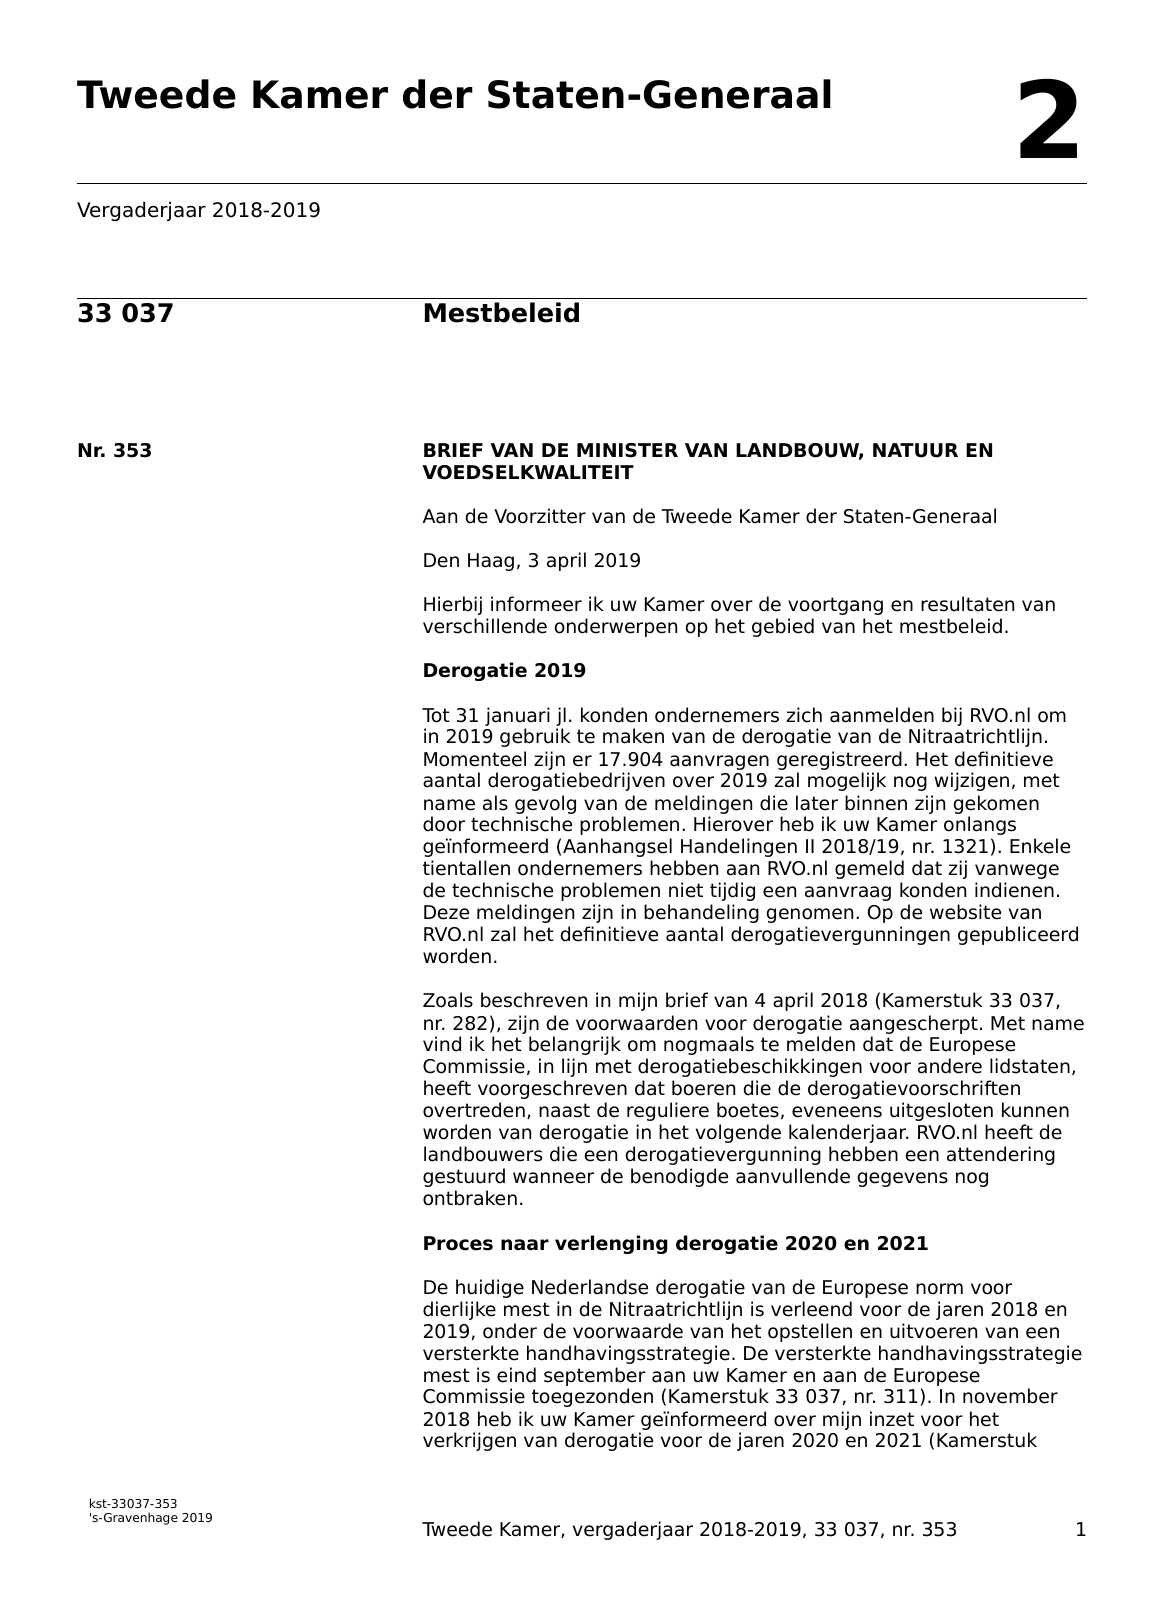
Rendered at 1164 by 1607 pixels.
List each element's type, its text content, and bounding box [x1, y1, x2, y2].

text Den Haag, 3 april 2019 [422, 550, 1087, 572]
table_header 2 [886, 59, 1087, 183]
text Hierbij informeer ik uw Kamer over de voortgang en resultaten van verschillende onderwerpen op het gebied van het mestbeleid. [422, 594, 1087, 638]
text Zoals beschreven in mijn brief van 4 april 2018 (Kamerstuk 33 037, nr. 282), zijn de voorwaarden voor derogatie aangescherpt. Met name vind ik het belangrijk om nogmaals te melden dat de Europese Commissie, in lijn met derogatiebeschikkingen voor andere lidstaten, heeft voorgeschreven dat boeren die de derogatievoorschriften overtreden, naast de reguliere boetes, eveneens uitgesloten kunnen worden van derogatie in het volgende kalenderjaar. RVO.nl heeft de landbouwers die een derogatievergunning hebben een attendering gestuurd wanneer de benodigde aanvullende gegevens nog ontbraken. [422, 990, 1087, 1210]
table_header Tweede Kamer der Staten-Generaal [77, 59, 886, 183]
subtitle Nr. 353 BRIEF VAN DE MINISTER VAN LANDBOUW, NATUUR EN VOEDSELKWALITEIT [77, 440, 1087, 484]
subtitle Derogatie 2019 [422, 660, 1087, 682]
text De huidige Nederlandse derogatie van de Europese norm voor dierlijke mest in de Nitraatrichtlijn is verleend voor de jaren 2018 en 2019, onder de voorwaarde van het opstellen en uitvoeren van een versterkte handhavingsstrategie. De versterkte handhavingsstrategie mest is eind september aan uw Kamer en aan de Europese Commissie toegezonden (Kamerstuk 33 037, nr. 311). In november 2018 heb ik uw Kamer geïnformeerd over mijn inzet voor het verkrijgen van derogatie voor de jaren 2020 en 2021 (Kamerstuk [422, 1277, 1087, 1452]
text 's-Gravenhage 2019 [88, 1511, 323, 1525]
text kst-33037-353 [88, 1497, 323, 1511]
table_cell Vergaderjaar 2018-2019 [77, 184, 1087, 298]
text Tot 31 januari jl. konden ondernemers zich aanmelden bij RVO.nl om in 2019 gebruik te maken van de derogatie van de Nitraatrichtlijn. Momenteel zijn er 17.904 aanvragen geregistreerd. Het definitieve aantal derogatiebedrijven over 2019 zal mogelijk nog wijzigen, met name als gevolg van de meldingen die later binnen zijn gekomen door technische problemen. Hierover heb ik uw Kamer onlangs geïnformeerd (Aanhangsel Handelingen II 2018/19, nr. 1321). Enkele tientallen ondernemers hebben aan RVO.nl gemeld dat zij vanwege de technische problemen niet tijdig een aanvraag konden indienen. Deze meldingen zijn in behandeling genomen. Op de website van RVO.nl zal het definitieve aantal derogatievergunningen gepubliceerd worden. [422, 704, 1087, 968]
subtitle 33 037 Mestbeleid [77, 299, 1087, 329]
subtitle Proces naar verlenging derogatie 2020 en 2021 [422, 1232, 1087, 1254]
text Aan de Voorzitter van de Tweede Kamer der Staten-Generaal [422, 506, 1087, 528]
